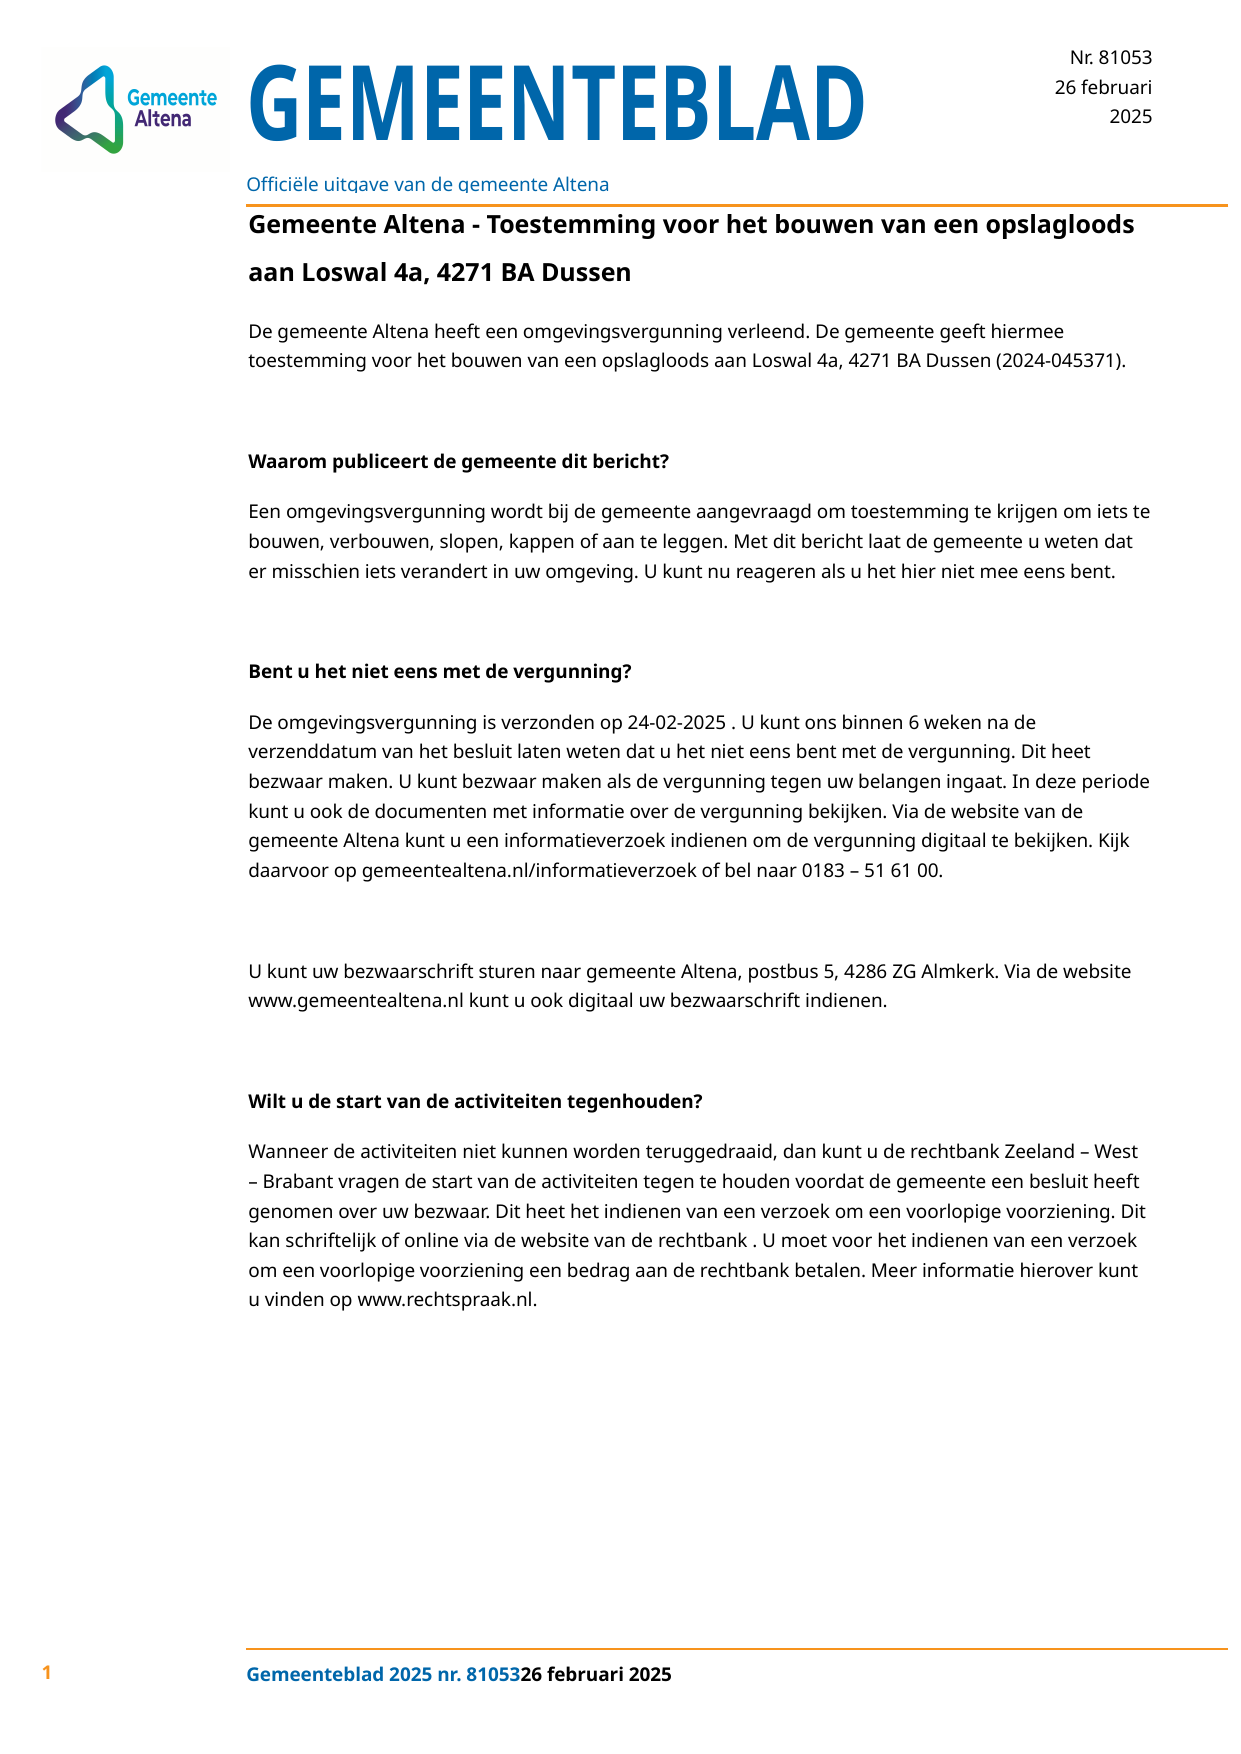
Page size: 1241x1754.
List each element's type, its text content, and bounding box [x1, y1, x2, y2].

text Waarom publiceert de gemeente dit bericht? [248, 448, 1152, 474]
text Wanneer de activiteiten niet kunnen worden teruggedraaid, dan kunt u de rechtbank Zeeland – West – Brabant vragen de start van de activiteiten tegen te houden voordat de gemeente een besluit heeft genomen over uw bezwaar. Dit heet het indienen van een verzoek om een voorlopige voorziening. Dit kan schriftelijk of online via de website van de rechtbank . U moet voor het indienen van een verzoek om een voorlopige voorziening een bedrag aan de rechtbank betalen. Meer informatie hierover kunt u vinden op www.rechtspraak.nl. [248, 1139, 1152, 1312]
text Bent u het niet eens met de vergunning? [248, 659, 1152, 684]
text Wilt u de start van de activiteiten tegenhouden? [248, 1088, 1152, 1114]
text Een omgevingsvergunning wordt bij de gemeente aangevraagd om toestemming te krijgen om iets te bouwen, verbouwen, slopen, kappen of aan te leggen. Met dit bericht laat de gemeente u weten dat er misschien iets verandert in uw omgeving. U kunt nu reageren als u het hier niet mee eens bent. [248, 499, 1152, 584]
text U kunt uw bezwaarschrift sturen naar gemeente Altena, postbus 5, 4286 ZG Almkerk. Via de website www.gemeentealtena.nl kunt u ook digitaal uw bezwaarschrift indienen. [248, 958, 1152, 1013]
text Gemeente Altena - Toestemming voor het bouwen van een opslagloods aan Loswal 4a, 4271 BA Dussen [248, 207, 1152, 288]
text De omgevingsvergunning is verzonden op 24-02-2025 . U kunt ons binnen 6 weken na de verzenddatum van het besluit laten weten dat u het niet eens bent met de vergunning. Dit heet bezwaar maken. U kunt bezwaar maken als de vergunning tegen uw belangen ingaat. In deze periode kunt u ook de documenten met informatie over de vergunning bekijken. Via de website van de gemeente Altena kunt u een informatieverzoek indienen om de vergunning digitaal te bekijken. Kijk daarvoor op gemeentealtena.nl/informatieverzoek of bel naar 0183 – 51 61 00. [248, 709, 1152, 883]
text De gemeente Altena heeft een omgevingsvergunning verleend. De gemeente geeft hiermee toestemming voor het bouwen van een opslagloods aan Loswal 4a, 4271 BA Dussen (2024-045371). [248, 318, 1152, 373]
picture [41, 47, 231, 172]
